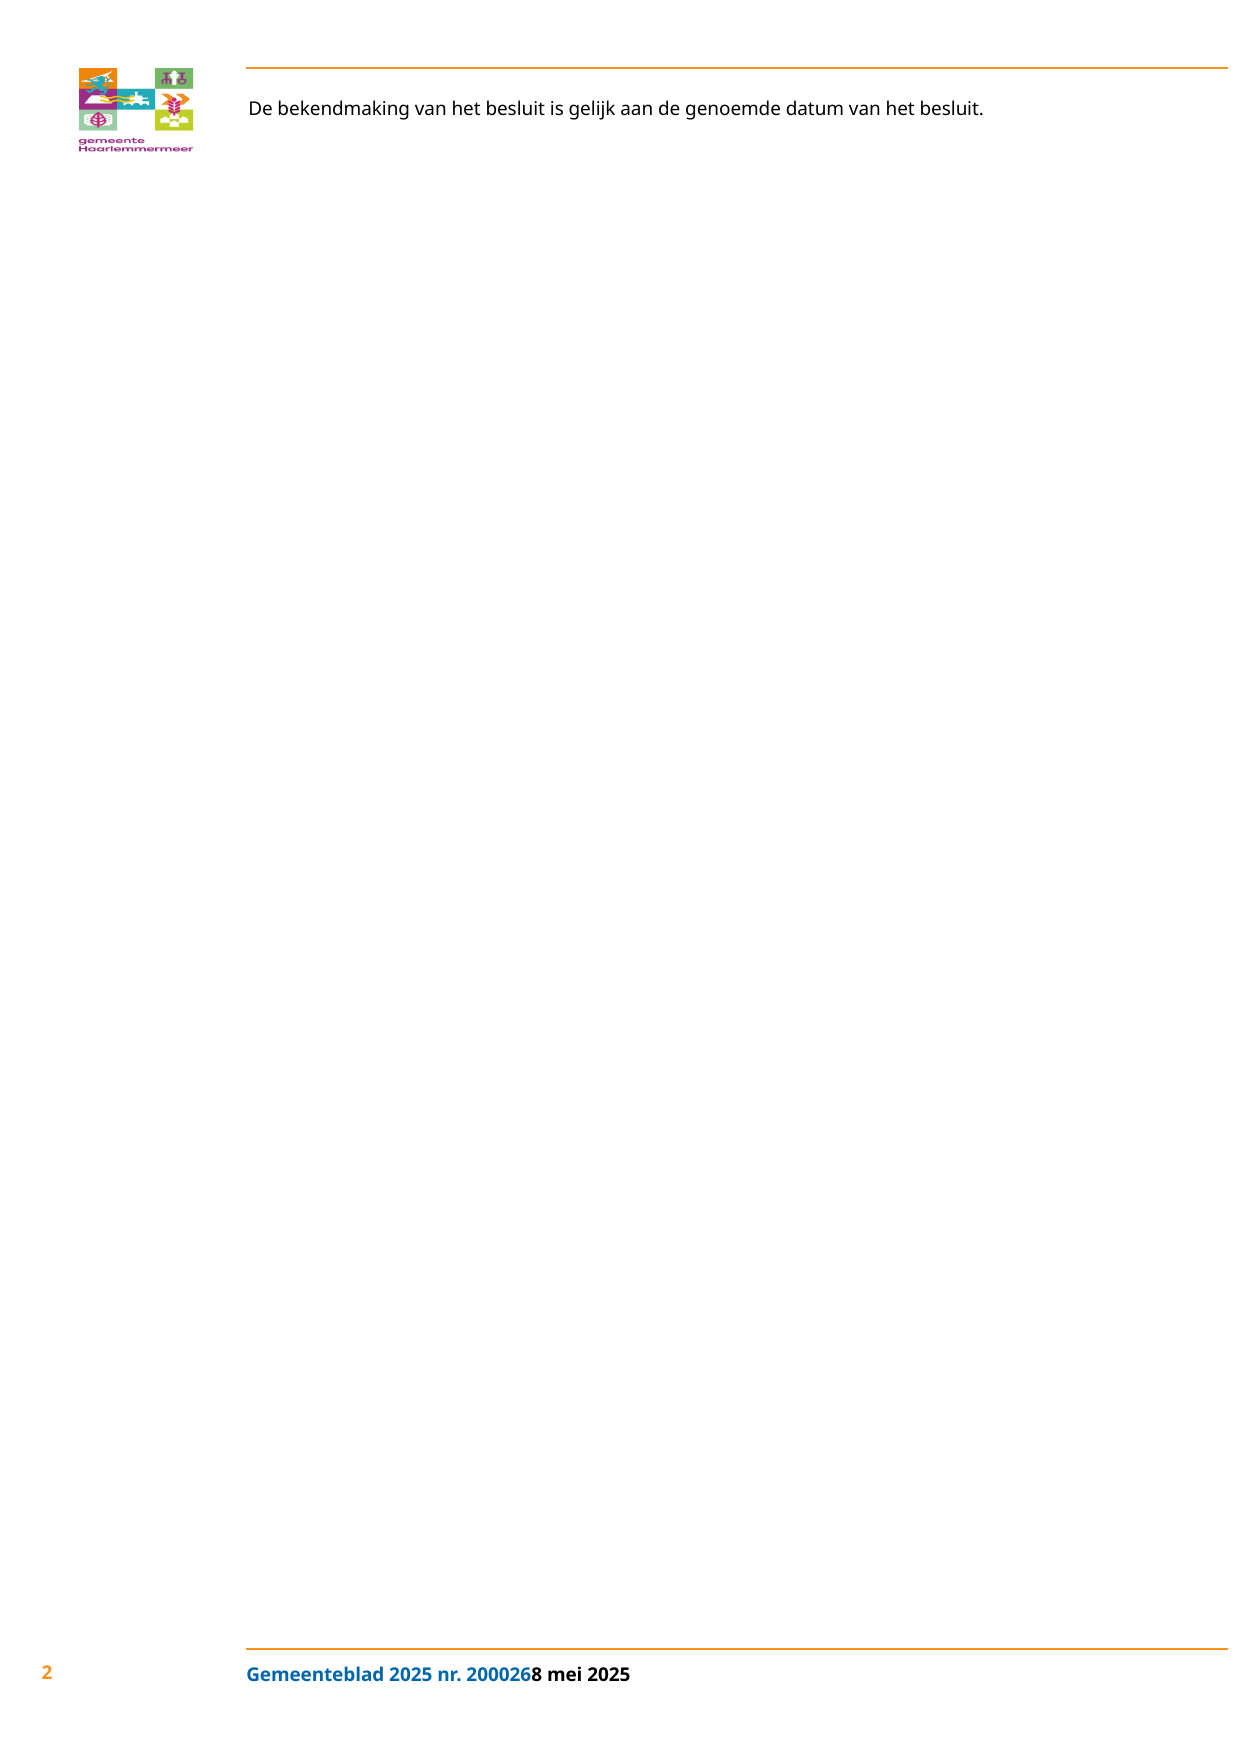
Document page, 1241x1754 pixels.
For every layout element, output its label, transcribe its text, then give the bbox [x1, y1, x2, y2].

text De bekendmaking van het besluit is gelijk aan de genoemde datum van het besluit. [248, 95, 1152, 121]
picture [41, 47, 231, 172]
